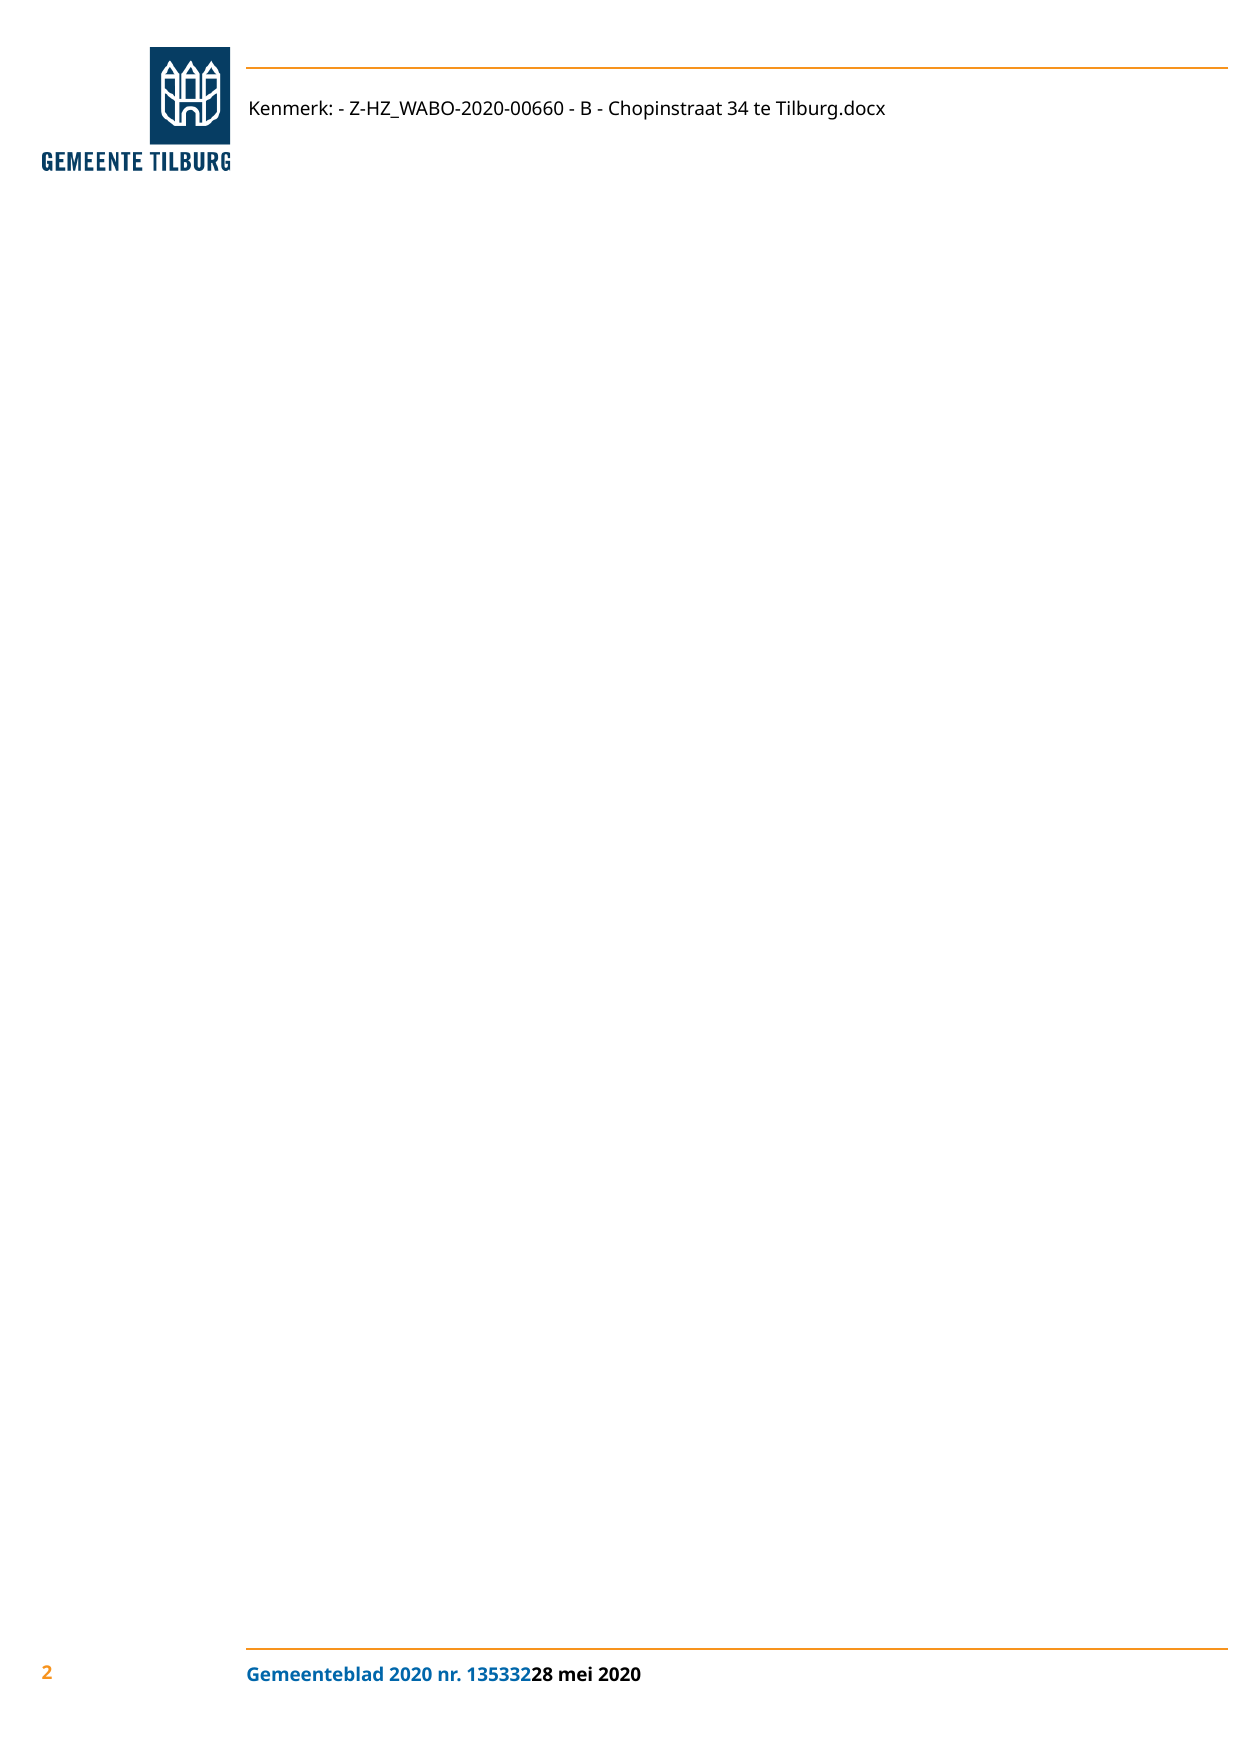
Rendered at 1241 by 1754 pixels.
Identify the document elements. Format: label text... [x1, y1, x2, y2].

text Kenmerk: - Z-HZ_WABO-2020-00660 - B - Chopinstraat 34 te Tilburg.docx [248, 95, 1152, 121]
picture [41, 47, 231, 172]
